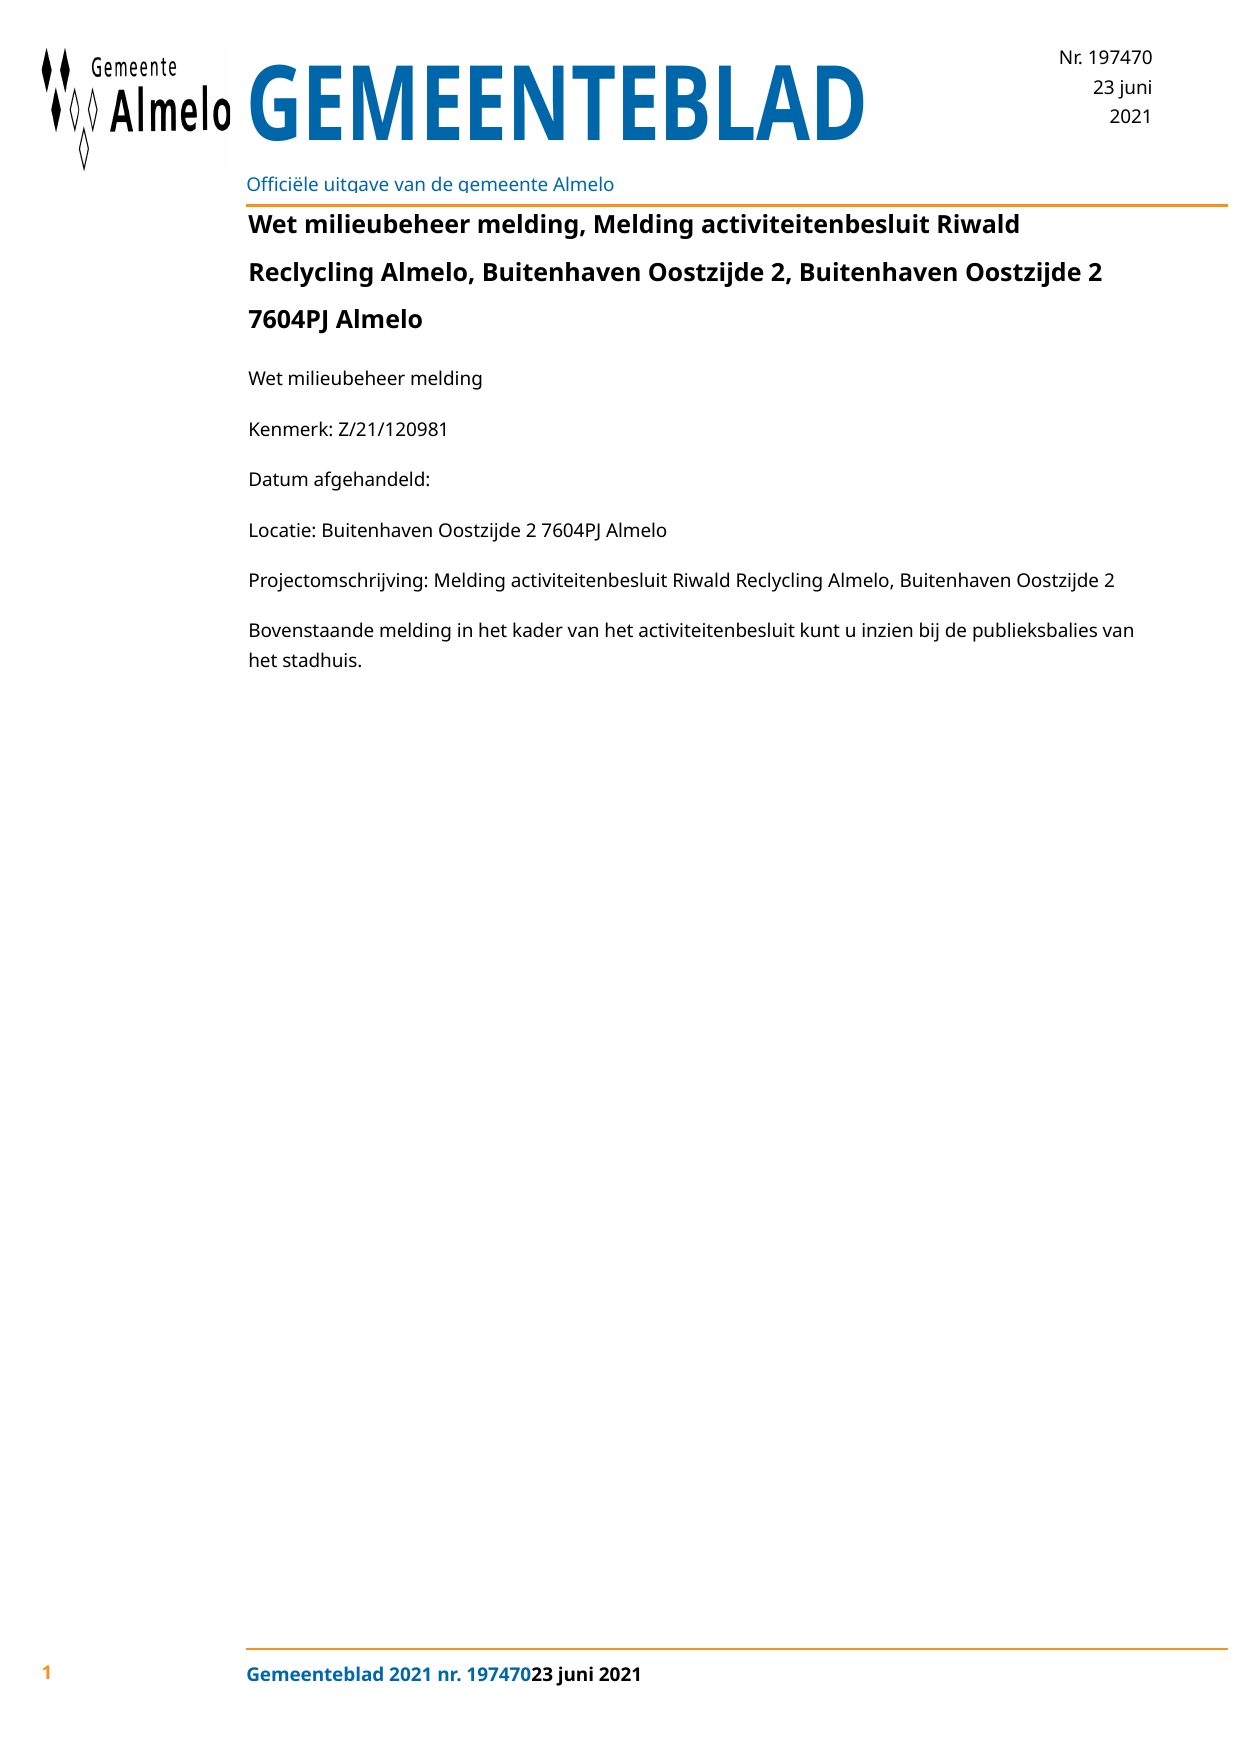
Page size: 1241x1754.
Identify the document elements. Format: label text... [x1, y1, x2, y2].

picture [41, 47, 231, 172]
text Datum afgehandeld: [248, 466, 1152, 492]
text Kenmerk: Z/21/120981 [248, 416, 1152, 442]
text Locatie: Buitenhaven Oostzijde 2 7604PJ Almelo [248, 517, 1152, 542]
text Bovenstaande melding in het kader van het activiteitenbesluit kunt u inzien bij de publieksbalies van het stadhuis. [248, 618, 1152, 673]
text Wet milieubeheer melding [248, 366, 1152, 391]
text Wet milieubeheer melding, Melding activiteitenbesluit Riwald Reclycling Almelo, Buitenhaven Oostzijde 2, Buitenhaven Oostzijde 2 7604PJ Almelo [248, 207, 1152, 336]
text Projectomschrijving: Melding activiteitenbesluit Riwald Reclycling Almelo, Buitenhaven Oostzijde 2 [248, 567, 1152, 593]
